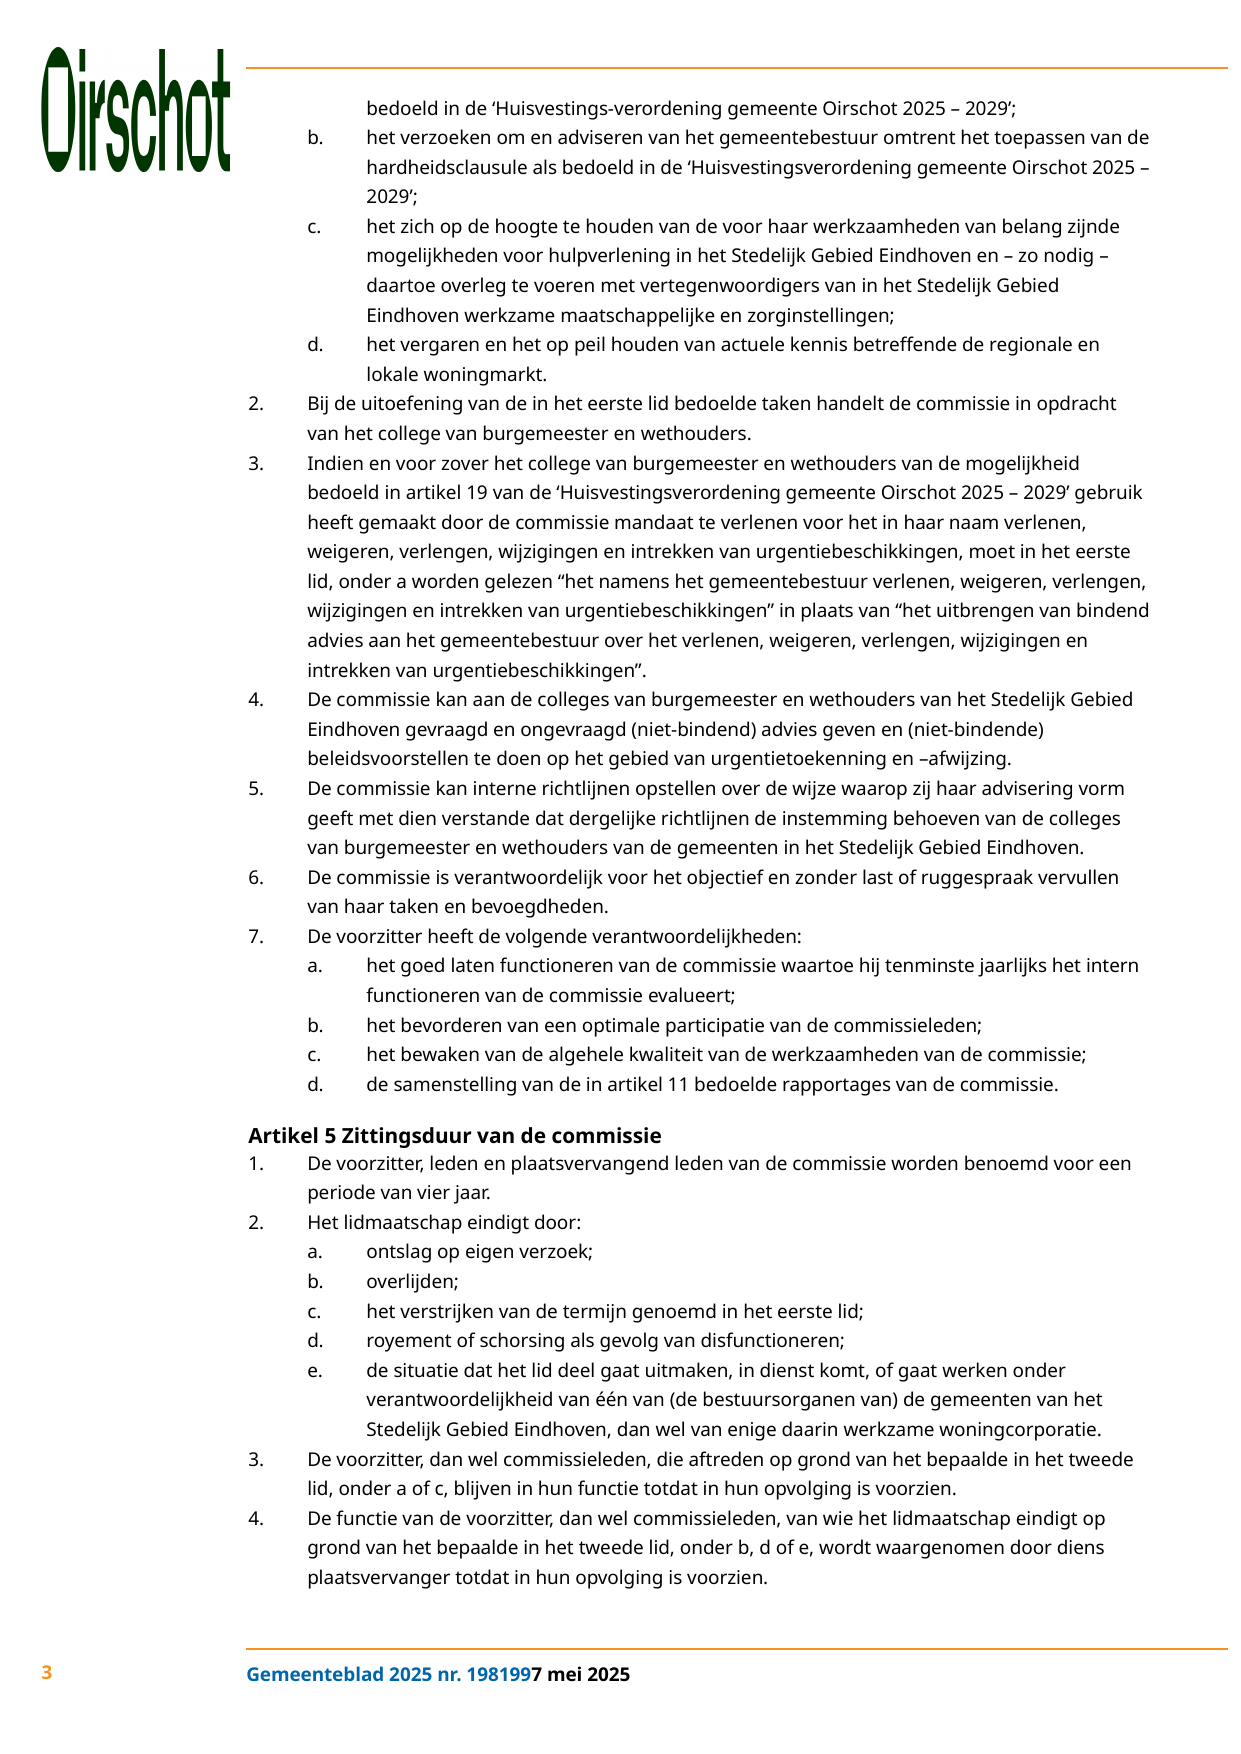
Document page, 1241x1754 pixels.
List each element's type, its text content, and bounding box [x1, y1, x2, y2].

list Het lidmaatschap eindigt door: [248, 1209, 1152, 1235]
list het zich op de hoogte te houden van de voor haar werkzaamheden van belang zijnde mogelijkheden voor hulpverlening in het Stedelijk Gebied Eindhoven en – zo nodig – daartoe overleg te voeren met vertegenwoordigers van in het Stedelijk Gebied Eindhoven werkzame maatschappelijke en zorginstellingen; [307, 213, 1152, 328]
picture [41, 47, 231, 172]
list Indien en voor zover het college van burgemeester en wethouders van de mogelijkheid bedoeld in artikel 19 van de ‘Huisvestingsverordening gemeente Oirschot 2025 – 2029’ gebruik heeft gemaakt door de commissie mandaat te verlenen voor het in haar naam verlenen, weigeren, verlengen, wijzigingen en intrekken van urgentiebeschikkingen, moet in het eerste lid, onder a worden gelezen “het namens het gemeentebestuur verlenen, weigeren, verlengen, wijzigingen en intrekken van urgentiebeschikkingen” in plaats van “het uitbrengen van bindend advies aan het gemeentebestuur over het verlenen, weigeren, verlengen, wijzigingen en intrekken van urgentiebeschikkingen”. [248, 450, 1152, 683]
list Bij de uitoefening van de in het eerste lid bedoelde taken handelt de commissie in opdracht van het college van burgemeester en wethouders. [248, 391, 1152, 446]
list het verstrijken van de termijn genoemd in het eerste lid; [307, 1298, 1152, 1323]
list De commissie kan aan de colleges van burgemeester en wethouders van het Stedelijk Gebied Eindhoven gevraagd en ongevraagd (niet-bindend) advies geven en (niet-bindende) beleidsvoorstellen te doen op het gebied van urgentietoekenning en –afwijzing. [248, 686, 1152, 771]
list De commissie kan interne richtlijnen opstellen over de wijze waarop zij haar advisering vorm geeft met dien verstande dat dergelijke richtlijnen de instemming behoeven van de colleges van burgemeester en wethouders van de gemeenten in het Stedelijk Gebied Eindhoven. [248, 775, 1152, 860]
list het vergaren en het op peil houden van actuele kennis betreffende de regionale en lokale woningmarkt. [307, 331, 1152, 387]
list bedoeld in de ‘Huisvestings-verordening gemeente Oirschot 2025 – 2029’; [307, 95, 1152, 121]
list royement of schorsing als gevolg van disfunctioneren; [307, 1327, 1152, 1353]
list De voorzitter heeft de volgende verantwoordelijkheden: [248, 923, 1152, 949]
list het verzoeken om en adviseren van het gemeentebestuur omtrent het toepassen van de hardheidsclausule als bedoeld in de ‘Huisvestingsverordening gemeente Oirschot 2025 – 2029’; [307, 124, 1152, 209]
list het bewaken van de algehele kwaliteit van de werkzaamheden van de commissie; [307, 1041, 1152, 1067]
list De voorzitter, dan wel commissieleden, die aftreden op grond van het bepaalde in het tweede lid, onder a of c, blijven in hun functie totdat in hun opvolging is voorzien. [248, 1446, 1152, 1501]
list overlijden; [307, 1268, 1152, 1294]
text Artikel 5 Zittingsduur van de commissie [248, 1121, 1152, 1150]
list ontslag op eigen verzoek; [307, 1239, 1152, 1264]
list het bevorderen van een optimale participatie van de commissieleden; [307, 1012, 1152, 1038]
list de samenstelling van de in artikel 11 bedoelde rapportages van de commissie. [307, 1071, 1152, 1097]
list het goed laten functioneren van de commissie waartoe hij tenminste jaarlijks het intern functioneren van de commissie evalueert; [307, 953, 1152, 1008]
list De voorzitter, leden en plaatsvervangend leden van de commissie worden benoemd voor een periode van vier jaar. [248, 1150, 1152, 1205]
list De functie van de voorzitter, dan wel commissieleden, van wie het lidmaatschap eindigt op grond van het bepaalde in het tweede lid, onder b, d of e, wordt waargenomen door diens plaatsvervanger totdat in hun opvolging is voorzien. [248, 1505, 1152, 1590]
list de situatie dat het lid deel gaat uitmaken, in dienst komt, of gaat werken onder verantwoordelijkheid van één van (de bestuursorganen van) de gemeenten van het Stedelijk Gebied Eindhoven, dan wel van enige daarin werkzame woningcorporatie. [307, 1357, 1152, 1442]
list De commissie is verantwoordelijk voor het objectief en zonder last of ruggespraak vervullen van haar taken en bevoegdheden. [248, 864, 1152, 919]
